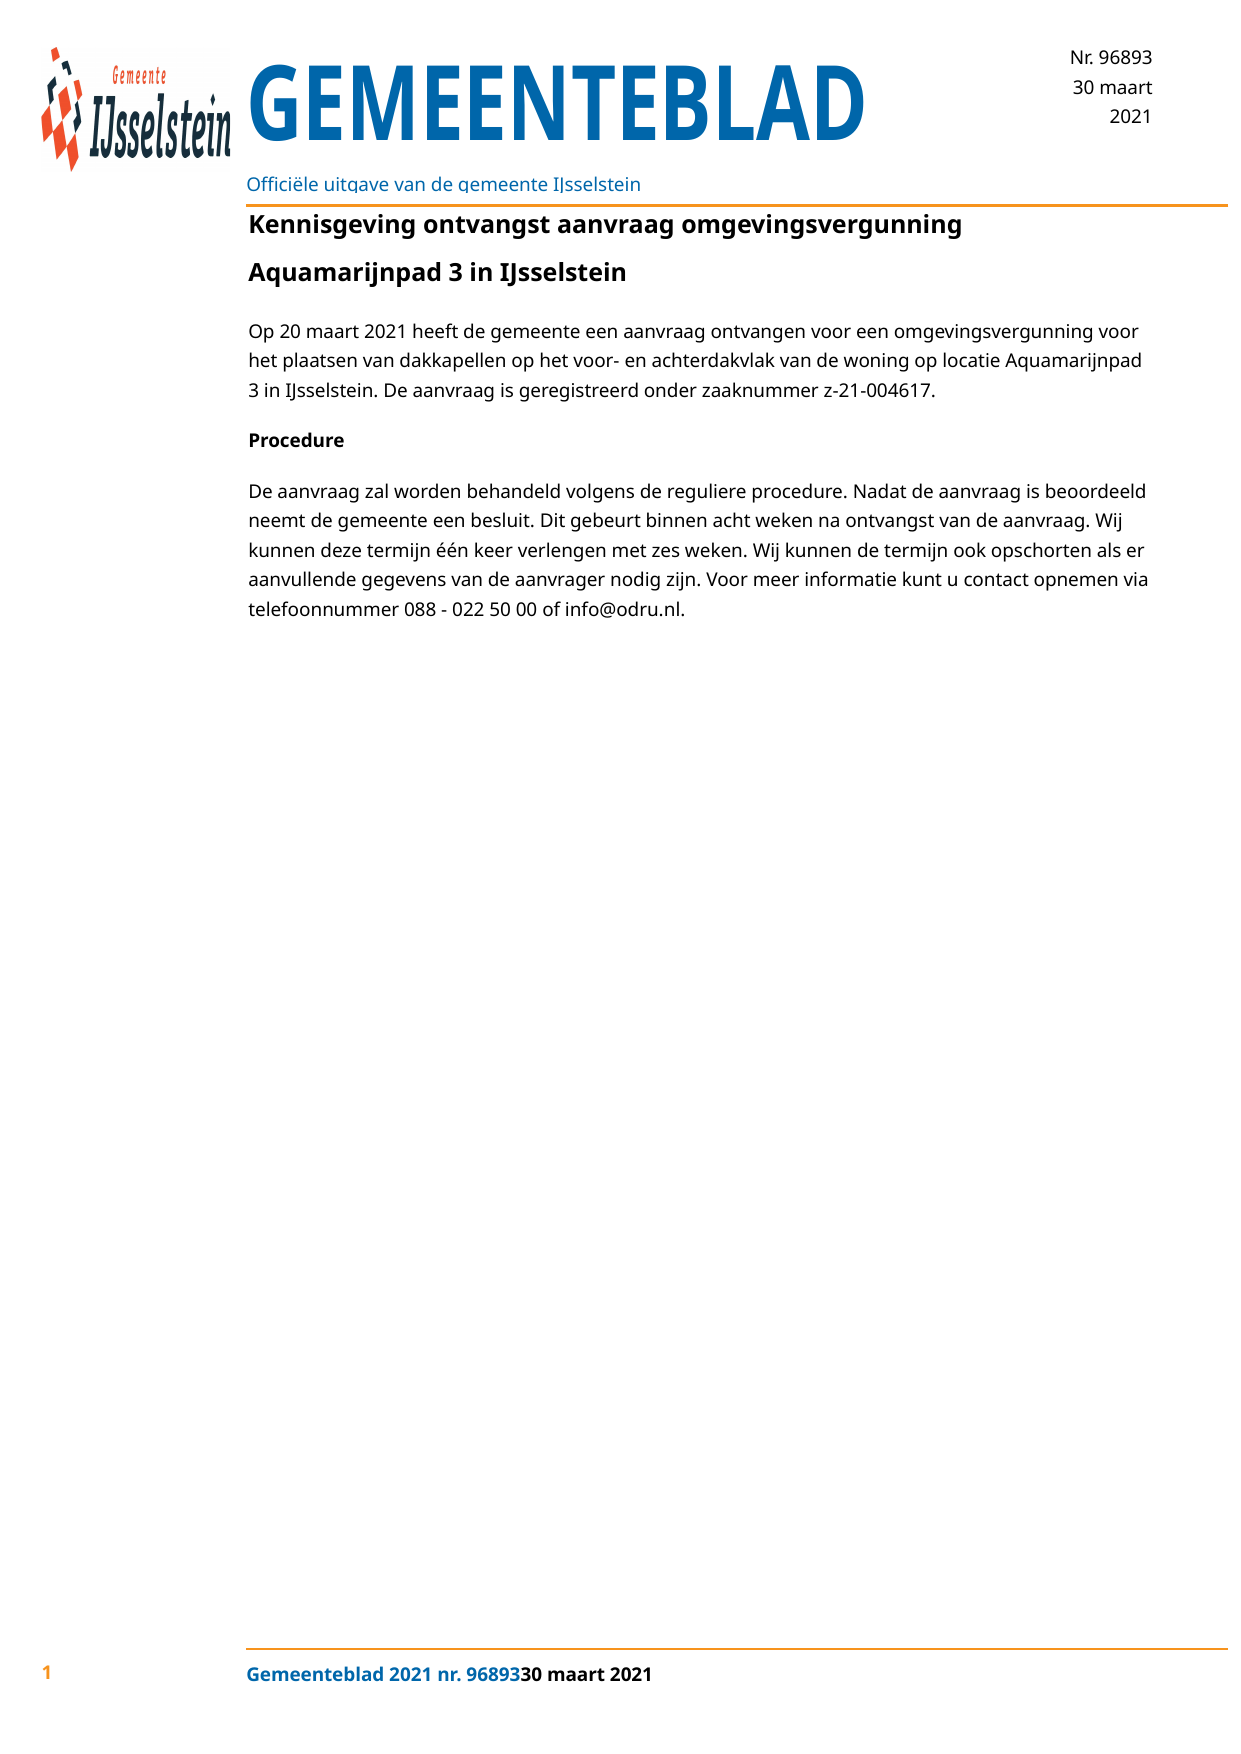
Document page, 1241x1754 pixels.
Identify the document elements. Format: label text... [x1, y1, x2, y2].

text Procedure [248, 427, 1152, 453]
text De aanvraag zal worden behandeld volgens de reguliere procedure. Nadat de aanvraag is beoordeeld neemt de gemeente een besluit. Dit gebeurt binnen acht weken na ontvangst van de aanvraag. Wij kunnen deze termijn één keer verlengen met zes weken. Wij kunnen de termijn ook opschorten als er aanvullende gegevens van de aanvrager nodig zijn. Voor meer informatie kunt u contact opnemen via telefoonnummer 088 - 022 50 00 of info@odru.nl. [248, 478, 1152, 622]
picture [41, 47, 231, 172]
text Kennisgeving ontvangst aanvraag omgevingsvergunning Aquamarijnpad 3 in IJsselstein [248, 207, 1152, 288]
text Op 20 maart 2021 heeft de gemeente een aanvraag ontvangen voor een omgevingsvergunning voor het plaatsen van dakkapellen op het voor- en achterdakvlak van de woning op locatie Aquamarijnpad 3 in IJsselstein. De aanvraag is geregistreerd onder zaaknummer z-21-004617. [248, 318, 1152, 403]
